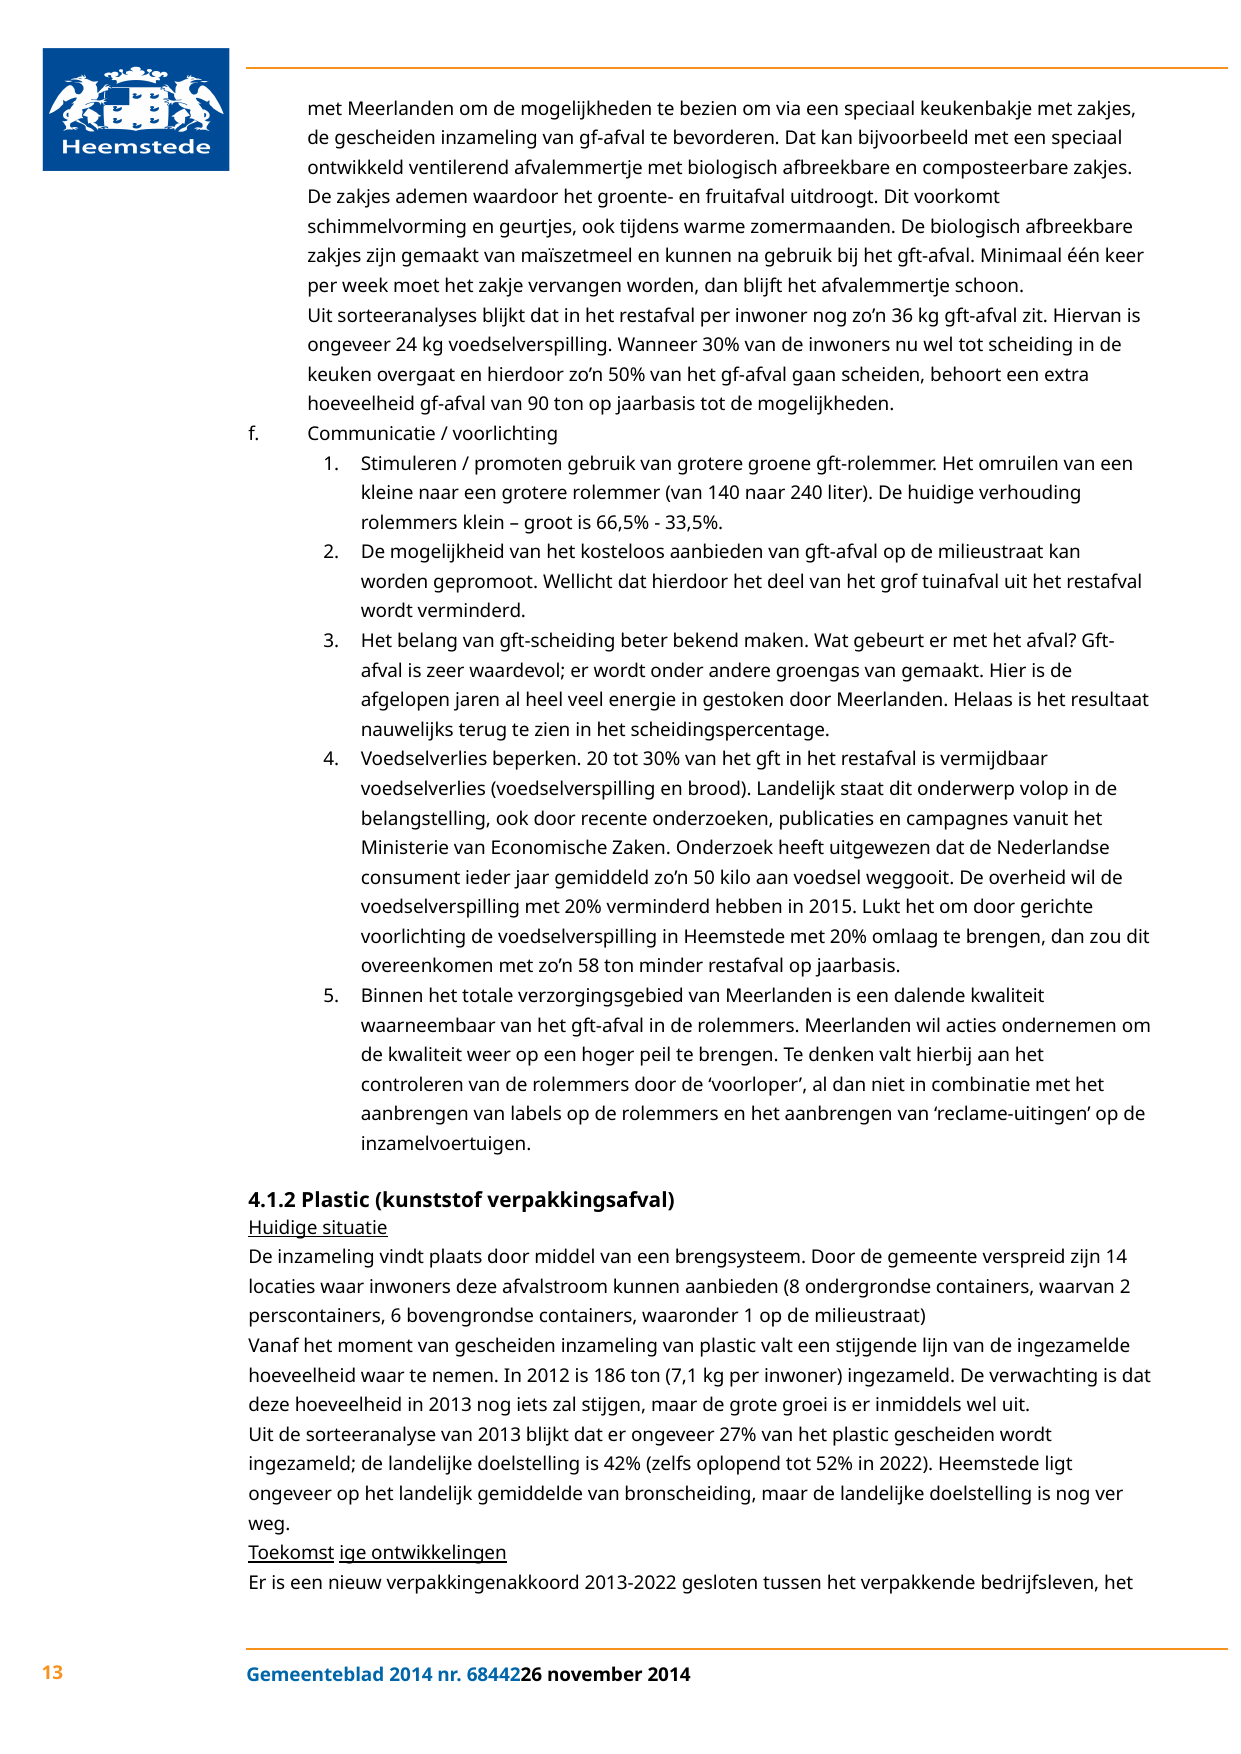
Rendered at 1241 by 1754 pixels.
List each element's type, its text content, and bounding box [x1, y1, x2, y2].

list Communicatie / voorlichting [248, 420, 1152, 446]
list Uit sorteeranalyses blijkt dat in het restafval per inwoner nog zo’n 36 kg gft-afval zit. Hiervan is ongeveer 24 kg voedselverspilling. Wanneer 30% van de inwoners nu wel tot scheiding in de keuken overgaat en hierdoor zo’n 50% van het gf-afval gaan scheiden, behoort een extra hoeveelheid gf-afval van 90 ton op jaarbasis tot de mogelijkheden. [248, 302, 1152, 416]
text De inzameling vindt plaats door middel van een brengsysteem. Door de gemeente verspreid zijn 14 locaties waar inwoners deze afvalstroom kunnen aanbieden (8 ondergrondse containers, waarvan 2 perscontainers, 6 bovengrondse containers, waaronder 1 op de milieustraat) [248, 1243, 1152, 1328]
text Toekomst ige ontwikkelingen [248, 1539, 1152, 1565]
list Binnen het totale verzorgingsgebied van Meerlanden is een dalende kwaliteit waarneembaar van het gft-afval in de rolemmers. Meerlanden wil acties ondernemen om de kwaliteit weer op een hoger peil te brengen. Te denken valt hierbij aan het controleren van de rolemmers door de ‘voorloper’, al dan niet in combinatie met het aanbrengen van labels op de rolemmers en het aanbrengen van ‘reclame-uitingen’ op de inzamelvoertuigen. [323, 982, 1152, 1156]
text Huidige situatie [248, 1214, 1152, 1240]
list Stimuleren / promoten gebruik van grotere groene gft-rolemmer. Het omruilen van een kleine naar een grotere rolemmer (van 140 naar 240 liter). De huidige verhouding rolemmers klein – groot is 66,5% - 33,5%. [323, 450, 1152, 535]
list met Meerlanden om de mogelijkheden te bezien om via een speciaal keukenbakje met zakjes, de gescheiden inzameling van gf-afval te bevorderen. Dat kan bijvoorbeeld met een speciaal ontwikkeld ventilerend afvalemmertje met biologisch afbreekbare en composteerbare zakjes. De zakjes ademen waardoor het groente- en fruitafval uitdroogt. Dit voorkomt schimmelvorming en geurtjes, ook tijdens warme zomermaanden. De biologisch afbreekbare zakjes zijn gemaakt van maïszetmeel en kunnen na gebruik bij het gft-afval. Minimaal één keer per week moet het zakje vervangen worden, dan blijft het afvalemmertje schoon. [248, 95, 1152, 298]
picture [41, 47, 231, 172]
text Uit de sorteeranalyse van 2013 blijkt dat er ongeveer 27% van het plastic gescheiden wordt ingezameld; de landelijke doelstelling is 42% (zelfs oplopend tot 52% in 2022). Heemstede ligt ongeveer op het landelijk gemiddelde van bronscheiding, maar de landelijke doelstelling is nog ver weg. [248, 1421, 1152, 1536]
text Er is een nieuw verpakkingenakkoord 2013-2022 gesloten tussen het verpakkende bedrijfsleven, het [248, 1569, 1152, 1595]
list Het belang van gft-scheiding beter bekend maken. Wat gebeurt er met het afval? Gft-afval is zeer waardevol; er wordt onder andere groengas van gemaakt. Hier is de afgelopen jaren al heel veel energie in gestoken door Meerlanden. Helaas is het resultaat nauwelijks terug te zien in het scheidingspercentage. [323, 627, 1152, 742]
list De mogelijkheid van het kosteloos aanbieden van gft-afval op de milieustraat kan worden gepromoot. Wellicht dat hierdoor het deel van het grof tuinafval uit het restafval wordt verminderd. [323, 538, 1152, 623]
text 4.1.2 Plastic (kunststof verpakkingsafval) [248, 1186, 1152, 1214]
list Voedselverlies beperken. 20 tot 30% van het gft in het restafval is vermijdbaar voedselverlies (voedselverspilling en brood). Landelijk staat dit onderwerp volop in de belangstelling, ook door recente onderzoeken, publicaties en campagnes vanuit het Ministerie van Economische Zaken. Onderzoek heeft uitgewezen dat de Nederlandse consument ieder jaar gemiddeld zo’n 50 kilo aan voedsel weggooit. De overheid wil de voedselverspilling met 20% verminderd hebben in 2015. Lukt het om door gerichte voorlichting de voedselverspilling in Heemstede met 20% omlaag te brengen, dan zou dit overeenkomen met zo’n 58 ton minder restafval op jaarbasis. [323, 746, 1152, 978]
text Vanaf het moment van gescheiden inzameling van plastic valt een stijgende lijn van de ingezamelde hoeveelheid waar te nemen. In 2012 is 186 ton (7,1 kg per inwoner) ingezameld. De verwachting is dat deze hoeveelheid in 2013 nog iets zal stijgen, maar de grote groei is er inmiddels wel uit. [248, 1332, 1152, 1417]
